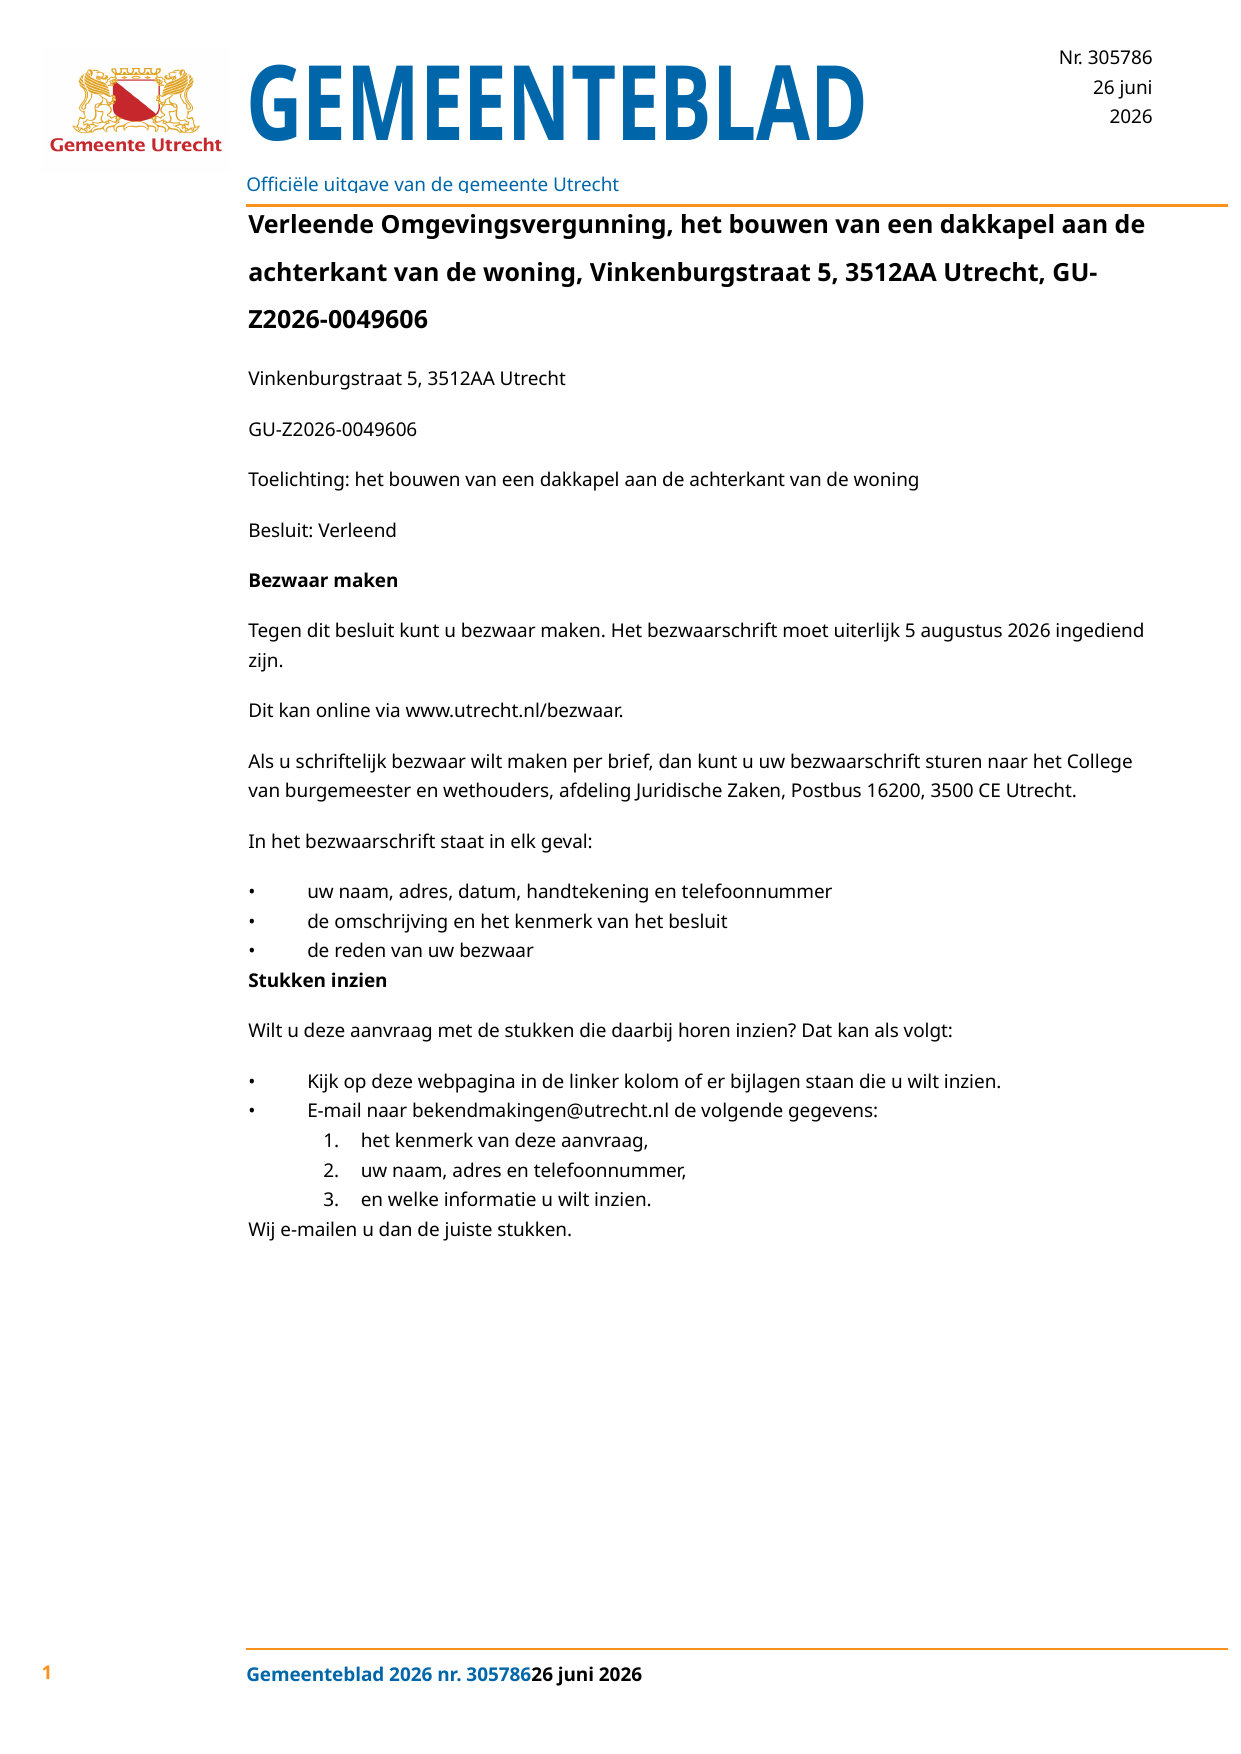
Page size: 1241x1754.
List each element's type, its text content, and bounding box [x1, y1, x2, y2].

list de reden van uw bezwaar [248, 938, 1152, 963]
list uw naam, adres, datum, handtekening en telefoonnummer [248, 878, 1152, 904]
list de omschrijving en het kenmerk van het besluit [248, 908, 1152, 934]
text Bezwaar maken [248, 567, 1152, 593]
text Dit kan online via www.utrecht.nl/bezwaar. [248, 698, 1152, 723]
list en welke informatie u wilt inzien. [323, 1186, 1152, 1212]
text Wilt u deze aanvraag met de stukken die daarbij horen inzien? Dat kan als volgt: [248, 1018, 1152, 1043]
text Besluit: Verleend [248, 517, 1152, 542]
list Kijk op deze webpagina in de linker kolom of er bijlagen staan die u wilt inzien. [248, 1068, 1152, 1094]
text Vinkenburgstraat 5, 3512AA Utrecht [248, 366, 1152, 391]
list uw naam, adres en telefoonnummer, [323, 1157, 1152, 1182]
picture [41, 47, 231, 172]
text Wij e-mailen u dan de juiste stukken. [248, 1216, 1152, 1242]
list E-mail naar bekendmakingen@utrecht.nl de volgende gegevens: [248, 1098, 1152, 1123]
text In het bezwaarschrift staat in elk geval: [248, 828, 1152, 854]
text Als u schriftelijk bezwaar wilt maken per brief, dan kunt u uw bezwaarschrift sturen naar het College van burgemeester en wethouders, afdeling Juridische Zaken, Postbus 16200, 3500 CE Utrecht. [248, 748, 1152, 803]
list het kenmerk van deze aanvraag, [323, 1127, 1152, 1153]
text GU-Z2026-0049606 [248, 416, 1152, 442]
text Verleende Omgevingsvergunning, het bouwen van een dakkapel aan de achterkant van de woning, Vinkenburgstraat 5, 3512AA Utrecht, GU-Z2026-0049606 [248, 207, 1152, 336]
text Toelichting: het bouwen van een dakkapel aan de achterkant van de woning [248, 466, 1152, 492]
text Tegen dit besluit kunt u bezwaar maken. Het bezwaarschrift moet uiterlijk 5 augustus 2026 ingediend zijn. [248, 618, 1152, 673]
text Stukken inzien [248, 967, 1152, 993]
